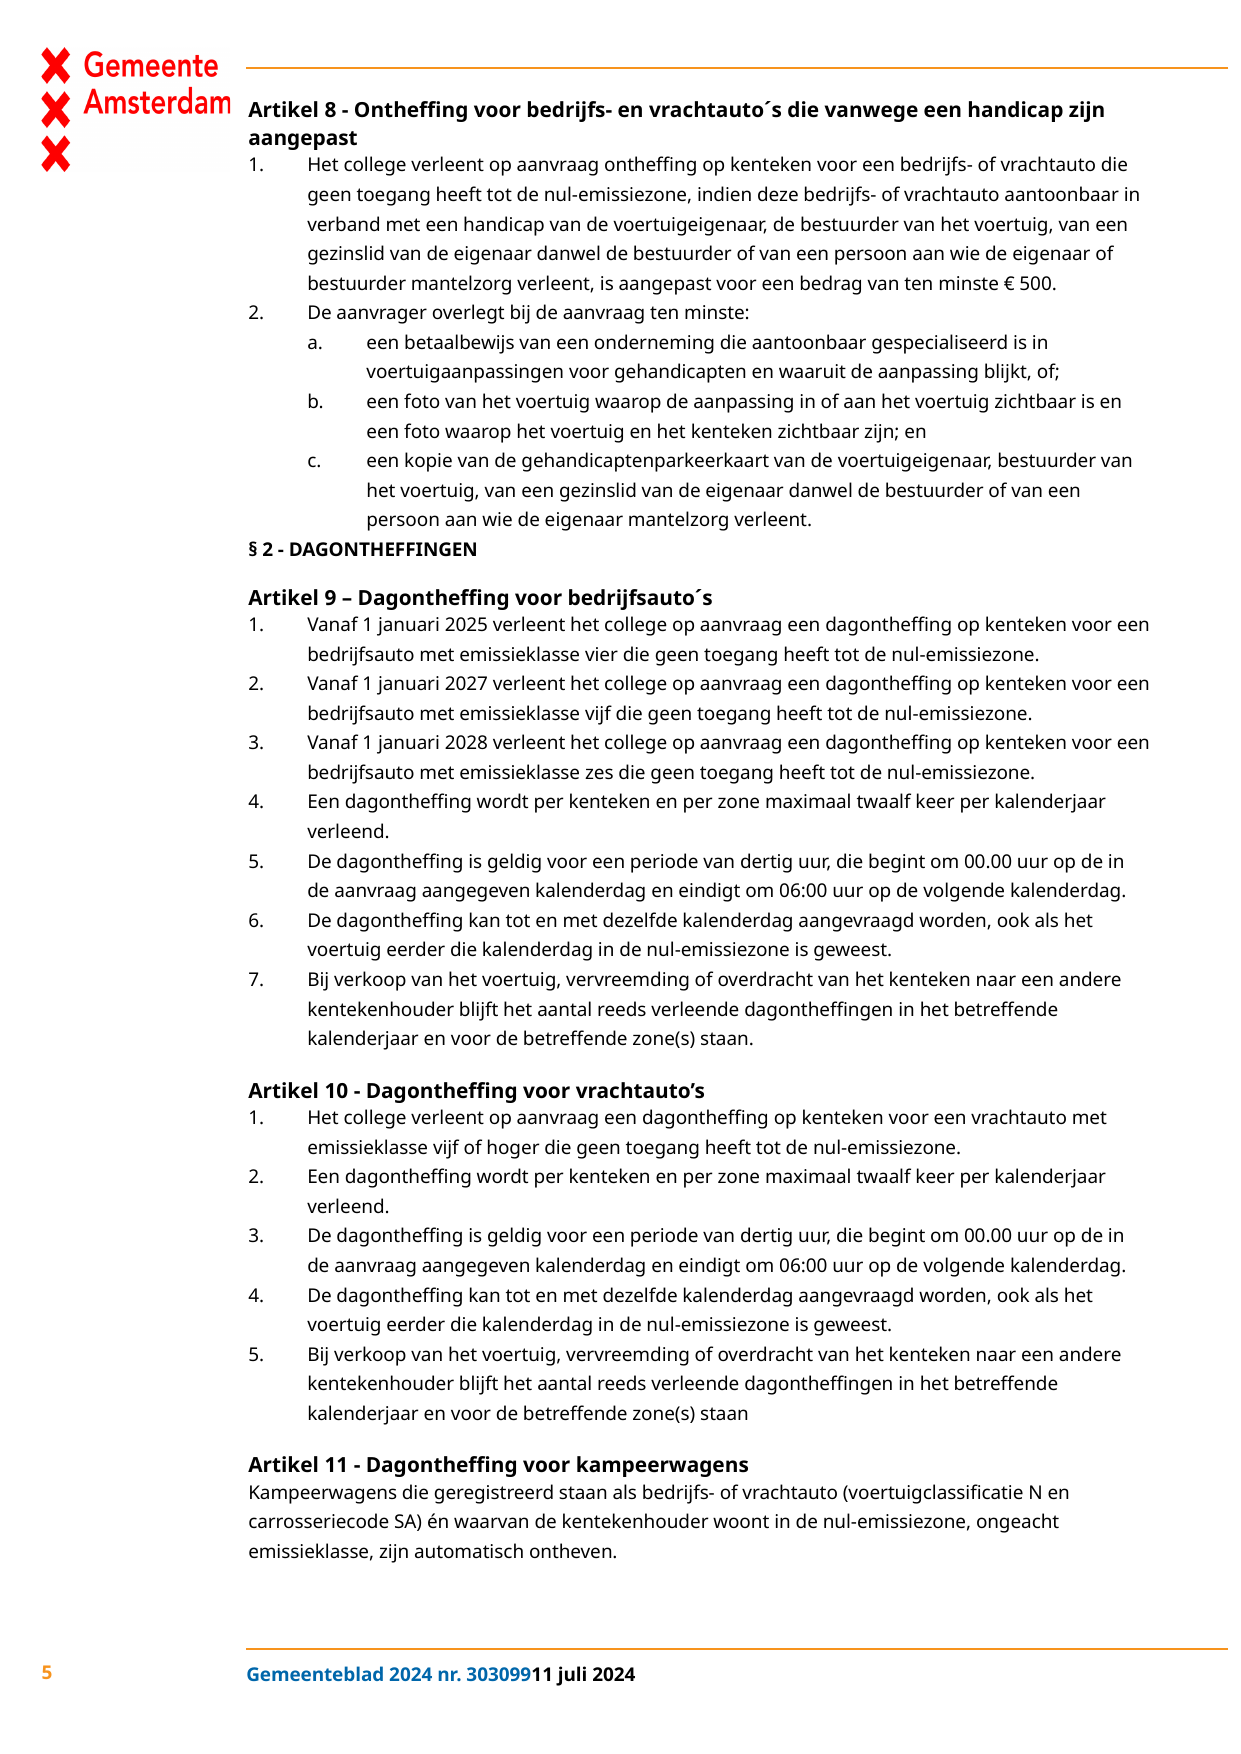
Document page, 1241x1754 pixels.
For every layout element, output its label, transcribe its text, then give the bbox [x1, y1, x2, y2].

list een kopie van de gehandicaptenparkeerkaart van de voertuigeigenaar, bestuurder van het voertuig, van een gezinslid van de eigenaar danwel de bestuurder of van een persoon aan wie de eigenaar mantelzorg verleent. [307, 447, 1152, 532]
list Het college verleent op aanvraag een dagontheffing op kenteken voor een vrachtauto met emissieklasse vijf of hoger die geen toegang heeft tot de nul-emissiezone. [248, 1104, 1152, 1159]
text Artikel 11 - Dagontheffing voor kampeerwagens [248, 1451, 1152, 1479]
list een foto van het voertuig waarop de aanpassing in of aan het voertuig zichtbaar is en een foto waarop het voertuig en het kenteken zichtbaar zijn; en [307, 388, 1152, 444]
text Artikel 8 - Ontheffing voor bedrijfs- en vrachtauto´s die vanwege een handicap zijn aangepast [248, 95, 1152, 152]
text Artikel 9 – Dagontheffing voor bedrijfsauto´s [248, 583, 1152, 611]
text Kampeerwagens die geregistreerd staan als bedrijfs- of vrachtauto (voertuigclassificatie N en carrosseriecode SA) én waarvan de kentekenhouder woont in de nul-emissiezone, ongeacht emissieklasse, zijn automatisch ontheven. [248, 1479, 1152, 1564]
list De dagontheffing is geldig voor een periode van dertig uur, die begint om 00.00 uur op de in de aanvraag aangegeven kalenderdag en eindigt om 06:00 uur op de volgende kalenderdag. [248, 1223, 1152, 1278]
list Bij verkoop van het voertuig, vervreemding of overdracht van het kenteken naar een andere kentekenhouder blijft het aantal reeds verleende dagontheffingen in het betreffende kalenderjaar en voor de betreffende zone(s) staan. [248, 966, 1152, 1051]
text Artikel 10 - Dagontheffing voor vrachtauto’s [248, 1076, 1152, 1104]
picture [41, 47, 231, 172]
list Vanaf 1 januari 2025 verleent het college op aanvraag een dagontheffing op kenteken voor een bedrijfsauto met emissieklasse vier die geen toegang heeft tot de nul-emissiezone. [248, 611, 1152, 667]
list Een dagontheffing wordt per kenteken en per zone maximaal twaalf keer per kalenderjaar verleend. [248, 1163, 1152, 1219]
list De aanvrager overlegt bij de aanvraag ten minste: [248, 299, 1152, 325]
list De dagontheffing kan tot en met dezelfde kalenderdag aangevraagd worden, ook als het voertuig eerder die kalenderdag in de nul-emissiezone is geweest. [248, 1282, 1152, 1337]
list Vanaf 1 januari 2027 verleent het college op aanvraag een dagontheffing op kenteken voor een bedrijfsauto met emissieklasse vijf die geen toegang heeft tot de nul-emissiezone. [248, 670, 1152, 726]
list een betaalbewijs van een onderneming die aantoonbaar gespecialiseerd is in voertuigaanpassingen voor gehandicapten en waaruit de aanpassing blijkt, of; [307, 329, 1152, 384]
list De dagontheffing is geldig voor een periode van dertig uur, die begint om 00.00 uur op de in de aanvraag aangegeven kalenderdag en eindigt om 06:00 uur op de volgende kalenderdag. [248, 848, 1152, 903]
list De dagontheffing kan tot en met dezelfde kalenderdag aangevraagd worden, ook als het voertuig eerder die kalenderdag in de nul-emissiezone is geweest. [248, 907, 1152, 962]
text § 2 - DAGONTHEFFINGEN [248, 536, 1152, 562]
list Het college verleent op aanvraag ontheffing op kenteken voor een bedrijfs- of vrachtauto die geen toegang heeft tot de nul-emissiezone, indien deze bedrijfs- of vrachtauto aantoonbaar in verband met een handicap van de voertuigeigenaar, de bestuurder van het voertuig, van een gezinslid van de eigenaar danwel de bestuurder of van een persoon aan wie de eigenaar of bestuurder mantelzorg verleent, is aangepast voor een bedrag van ten minste € 500. [248, 152, 1152, 296]
list Vanaf 1 januari 2028 verleent het college op aanvraag een dagontheffing op kenteken voor een bedrijfsauto met emissieklasse zes die geen toegang heeft tot de nul-emissiezone. [248, 729, 1152, 785]
list Bij verkoop van het voertuig, vervreemding of overdracht van het kenteken naar een andere kentekenhouder blijft het aantal reeds verleende dagontheffingen in het betreffende kalenderjaar en voor de betreffende zone(s) staan [248, 1341, 1152, 1426]
list Een dagontheffing wordt per kenteken en per zone maximaal twaalf keer per kalenderjaar verleend. [248, 789, 1152, 844]
